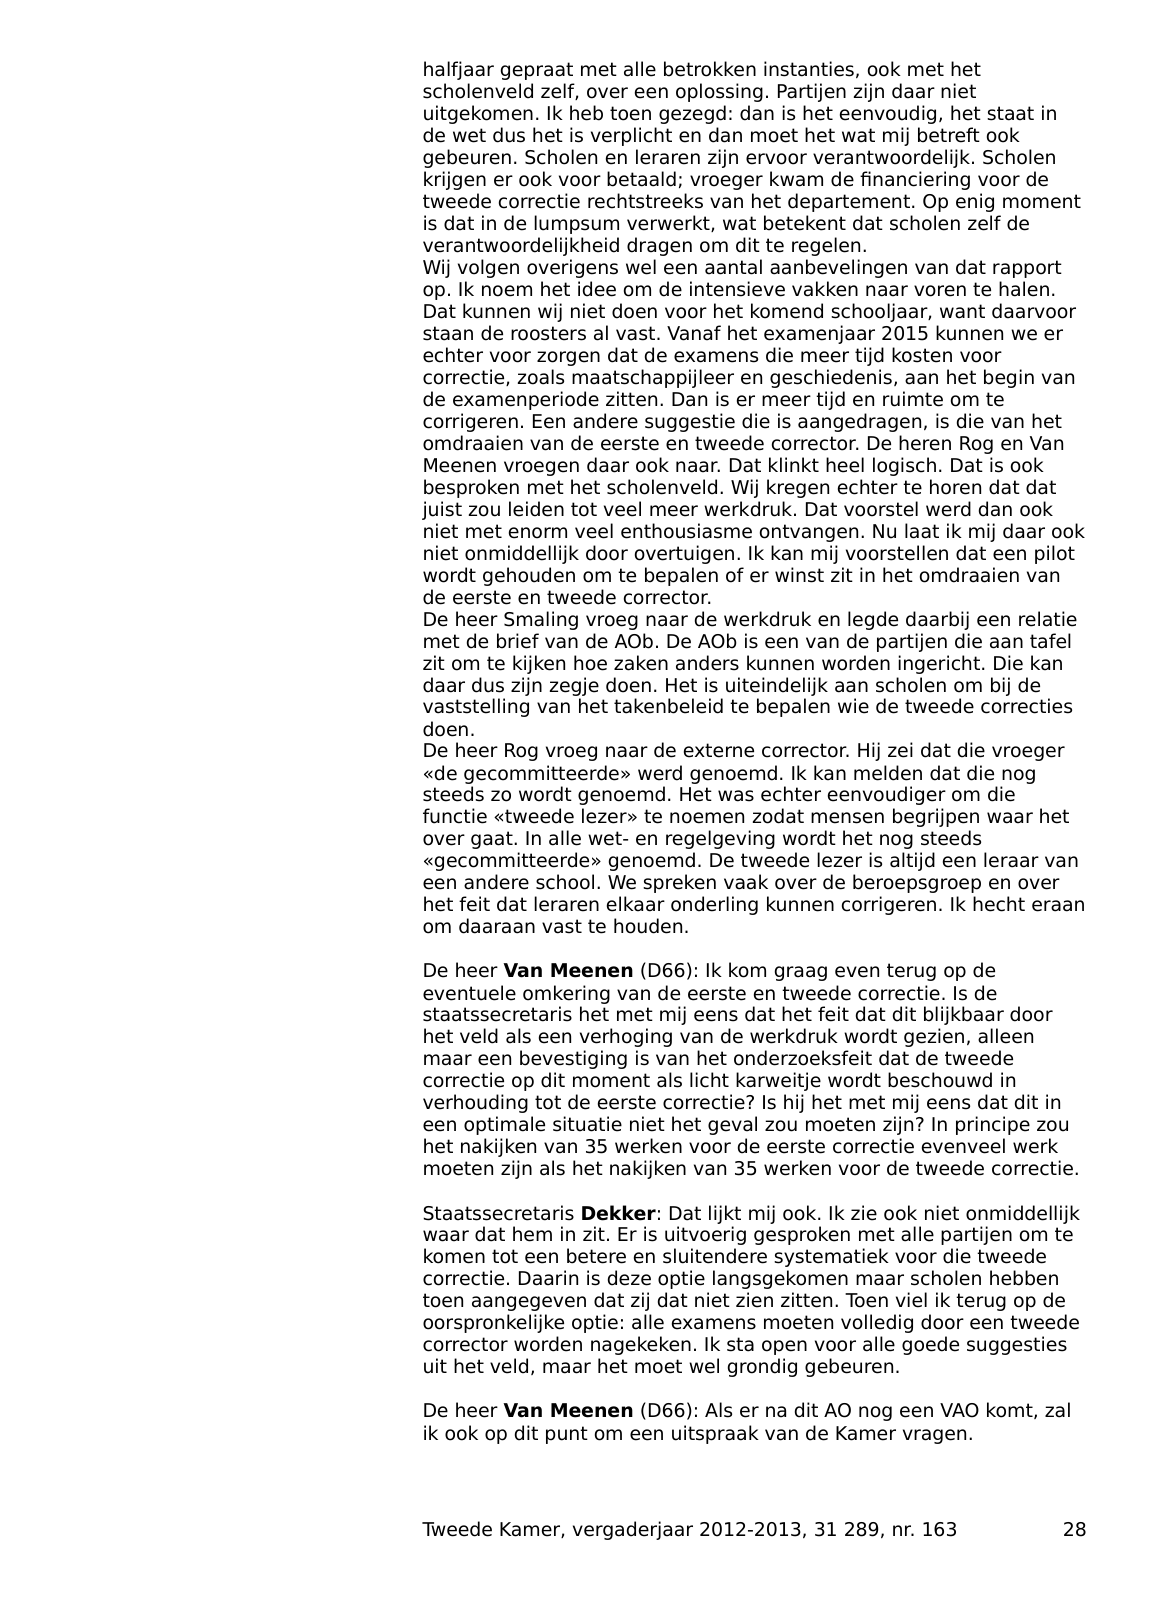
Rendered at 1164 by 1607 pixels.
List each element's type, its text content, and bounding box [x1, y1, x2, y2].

text De heer Rog vroeg naar de externe corrector. Hij zei dat die vroeger «de gecommitteerde» werd genoemd. Ik kan melden dat die nog steeds zo wordt genoemd. Het was echter eenvoudiger om die functie «tweede lezer» te noemen zodat mensen begrijpen waar het over gaat. In alle wet- en regelgeving wordt het nog steeds «gecommitteerde» genoemd. De tweede lezer is altijd een leraar van een andere school. We spreken vaak over de beroepsgroep en over het feit dat leraren elkaar onderling kunnen corrigeren. Ik hecht eraan om daaraan vast te houden. [422, 740, 1087, 938]
text De heer Van Meenen (D66): Als er na dit AO nog een VAO komt, zal ik ook op dit punt om een uitspraak van de Kamer vragen. [422, 1400, 1087, 1444]
text De heer Smaling vroeg naar de werkdruk en legde daarbij een relatie met de brief van de AOb. De AOb is een van de partijen die aan tafel zit om te kijken hoe zaken anders kunnen worden ingericht. Die kan daar dus zijn zegje doen. Het is uiteindelijk aan scholen om bij de vaststelling van het takenbeleid te bepalen wie de tweede correcties doen. [422, 608, 1087, 740]
text Wij volgen overigens wel een aantal aanbevelingen van dat rapport op. Ik noem het idee om de intensieve vakken naar voren te halen. Dat kunnen wij niet doen voor het komend schooljaar, want daarvoor staan de roosters al vast. Vanaf het examenjaar 2015 kunnen we er echter voor zorgen dat de examens die meer tijd kosten voor correctie, zoals maatschappijleer en geschiedenis, aan het begin van de examenperiode zitten. Dan is er meer tijd en ruimte om te corrigeren. Een andere suggestie die is aangedragen, is die van het omdraaien van de eerste en tweede corrector. De heren Rog en Van Meenen vroegen daar ook naar. Dat klinkt heel logisch. Dat is ook besproken met het scholenveld. Wij kregen echter te horen dat dat juist zou leiden tot veel meer werkdruk. Dat voorstel werd dan ook niet met enorm veel enthousiasme ontvangen. Nu laat ik mij daar ook niet onmiddellijk door overtuigen. Ik kan mij voorstellen dat een pilot wordt gehouden om te bepalen of er winst zit in het omdraaien van de eerste en tweede corrector. [422, 257, 1087, 608]
text De heer Van Meenen (D66): Ik kom graag even terug op de eventuele omkering van de eerste en tweede correctie. Is de staatssecretaris het met mij eens dat het feit dat dit blijkbaar door het veld als een verhoging van de werkdruk wordt gezien, alleen maar een bevestiging is van het onderzoeksfeit dat de tweede correctie op dit moment als licht karweitje wordt beschouwd in verhouding tot de eerste correctie? Is hij het met mij eens dat dit in een optimale situatie niet het geval zou moeten zijn? In principe zou het nakijken van 35 werken voor de eerste correctie evenveel werk moeten zijn als het nakijken van 35 werken voor de tweede correctie. [422, 960, 1087, 1180]
text halfjaar gepraat met alle betrokken instanties, ook met het scholenveld zelf, over een oplossing. Partijen zijn daar niet uitgekomen. Ik heb toen gezegd: dan is het eenvoudig, het staat in de wet dus het is verplicht en dan moet het wat mij betreft ook gebeuren. Scholen en leraren zijn ervoor verantwoordelijk. Scholen krijgen er ook voor betaald; vroeger kwam de financiering voor de tweede correctie rechtstreeks van het departement. Op enig moment is dat in de lumpsum verwerkt, wat betekent dat scholen zelf de verantwoordelijkheid dragen om dit te regelen. [422, 59, 1087, 257]
text Staatssecretaris Dekker: Dat lijkt mij ook. Ik zie ook niet onmiddellijk waar dat hem in zit. Er is uitvoerig gesproken met alle partijen om te komen tot een betere en sluitendere systematiek voor die tweede correctie. Daarin is deze optie langsgekomen maar scholen hebben toen aangegeven dat zij dat niet zien zitten. Toen viel ik terug op de oorspronkelijke optie: alle examens moeten volledig door een tweede corrector worden nagekeken. Ik sta open voor alle goede suggesties uit het veld, maar het moet wel grondig gebeuren. [422, 1202, 1087, 1378]
